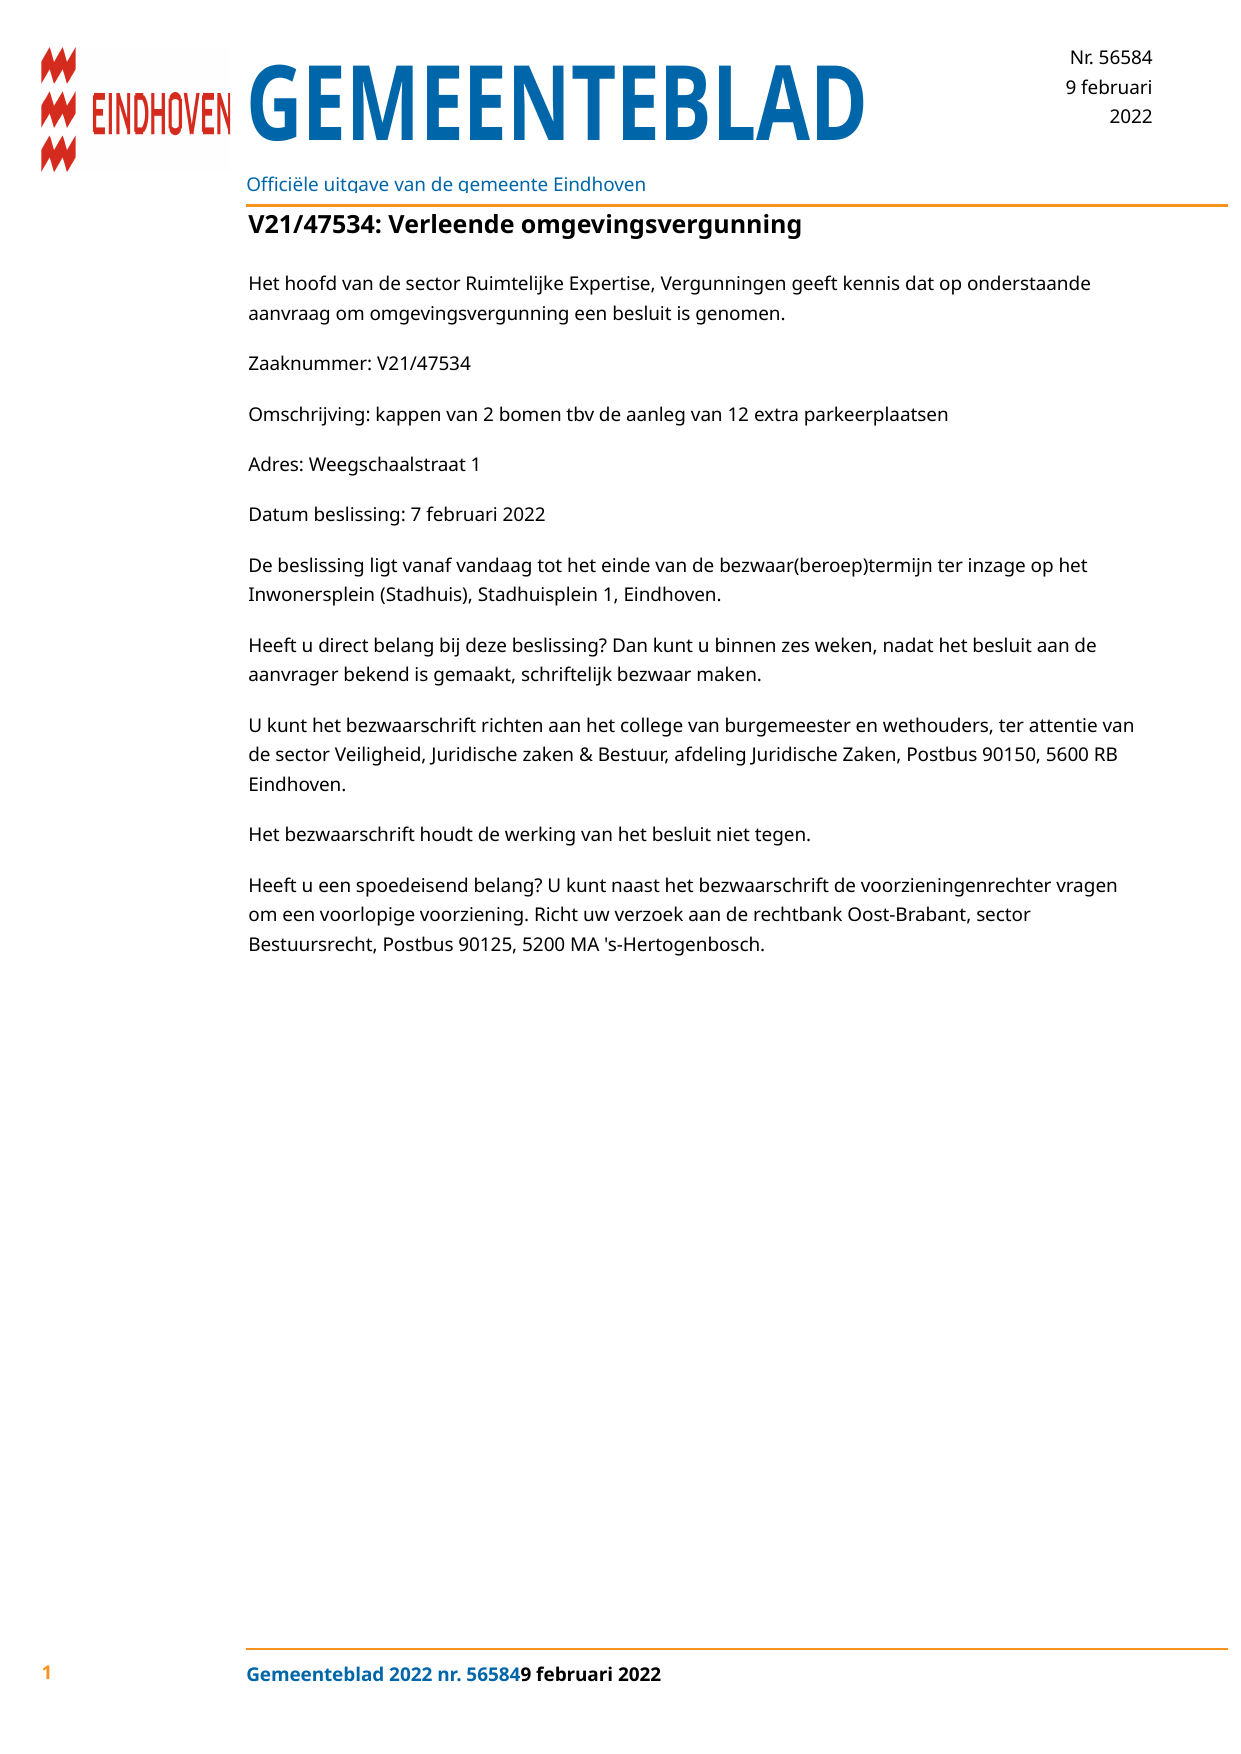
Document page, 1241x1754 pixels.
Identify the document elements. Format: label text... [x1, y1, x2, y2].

text De beslissing ligt vanaf vandaag tot het einde van de bezwaar(beroep)termijn ter inzage op het Inwonersplein (Stadhuis), Stadhuisplein 1, Eindhoven. [248, 552, 1152, 607]
text Het bezwaarschrift houdt de werking van het besluit niet tegen. [248, 822, 1152, 847]
text Omschrijving: kappen van 2 bomen tbv de aanleg van 12 extra parkeerplaatsen [248, 401, 1152, 426]
text Heeft u een spoedeisend belang? U kunt naast het bezwaarschrift de voorzieningenrechter vragen om een voorlopige voorziening. Richt uw verzoek aan de rechtbank Oost-Brabant, sector Bestuursrecht, Postbus 90125, 5200 MA 's-Hertogenbosch. [248, 872, 1152, 957]
text Heeft u direct belang bij deze beslissing? Dan kunt u binnen zes weken, nadat het besluit aan de aanvrager bekend is gemaakt, schriftelijk bezwaar maken. [248, 632, 1152, 687]
text V21/47534: Verleende omgevingsvergunning [248, 207, 1152, 241]
text Zaaknummer: V21/47534 [248, 350, 1152, 376]
text Adres: Weegschaalstraat 1 [248, 451, 1152, 477]
text Datum beslissing: 7 februari 2022 [248, 502, 1152, 527]
text Het hoofd van de sector Ruimtelijke Expertise, Vergunningen geeft kennis dat op onderstaande aanvraag om omgevingsvergunning een besluit is genomen. [248, 270, 1152, 326]
text U kunt het bezwaarschrift richten aan het college van burgemeester en wethouders, ter attentie van de sector Veiligheid, Juridische zaken & Bestuur, afdeling Juridische Zaken, Postbus 90150, 5600 RB Eindhoven. [248, 712, 1152, 797]
picture [41, 47, 231, 172]
